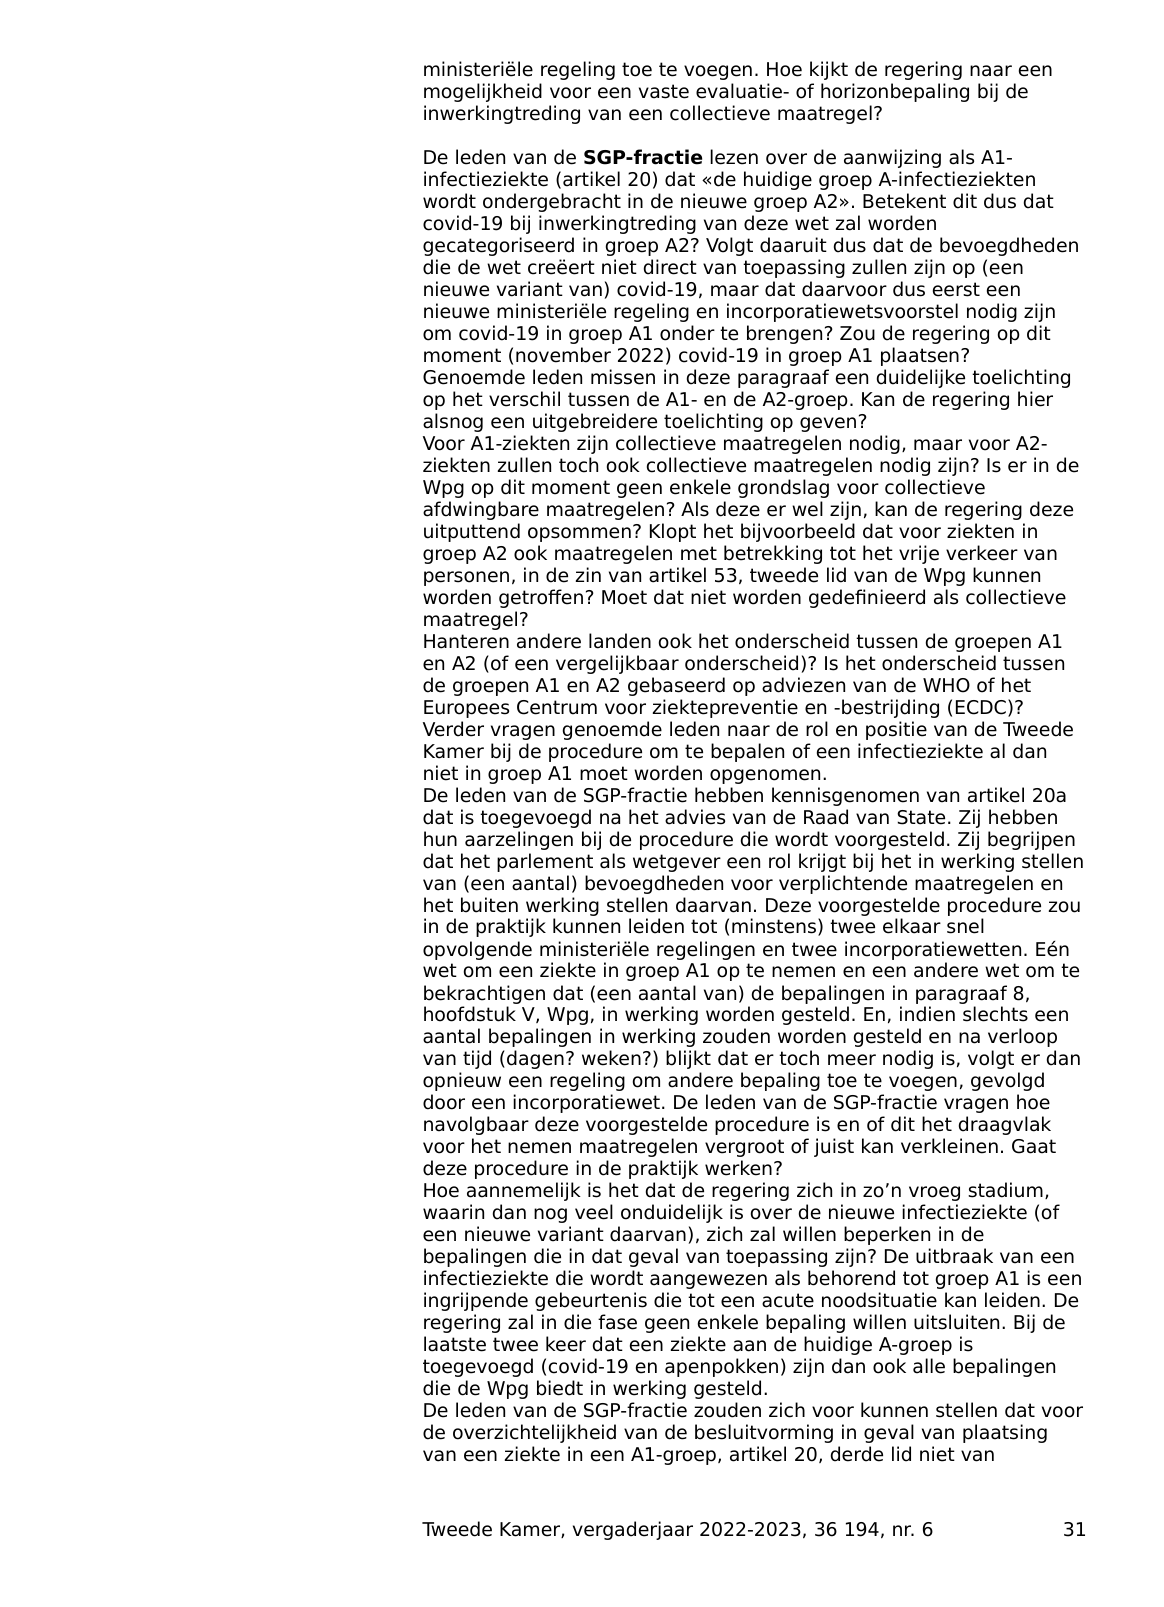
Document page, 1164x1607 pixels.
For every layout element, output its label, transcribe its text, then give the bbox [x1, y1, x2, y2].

text Genoemde leden missen in deze paragraaf een duidelijke toelichting op het verschil tussen de A1- en de A2-groep. Kan de regering hier alsnog een uitgebreidere toelichting op geven? [422, 367, 1087, 433]
text De leden van de SGP-fractie hebben kennisgenomen van artikel 20a dat is toegevoegd na het advies van de Raad van State. Zij hebben hun aarzelingen bij de procedure die wordt voorgesteld. Zij begrijpen dat het parlement als wetgever een rol krijgt bij het in werking stellen van (een aantal) bevoegdheden voor verplichtende maatregelen en het buiten werking stellen daarvan. Deze voorgestelde procedure zou in de praktijk kunnen leiden tot (minstens) twee elkaar snel opvolgende ministeriële regelingen en twee incorporatiewetten. Eén wet om een ziekte in groep A1 op te nemen en een andere wet om te bekrachtigen dat (een aantal van) de bepalingen in paragraaf 8, hoofdstuk V, Wpg, in werking worden gesteld. En, indien slechts een aantal bepalingen in werking zouden worden gesteld en na verloop van tijd (dagen? weken?) blijkt dat er toch meer nodig is, volgt er dan opnieuw een regeling om andere bepaling toe te voegen, gevolgd door een incorporatiewet. De leden van de SGP-fractie vragen hoe navolgbaar deze voorgestelde procedure is en of dit het draagvlak voor het nemen maatregelen vergroot of juist kan verkleinen. Gaat deze procedure in de praktijk werken? [422, 784, 1087, 1180]
text De leden van de SGP-fractie zouden zich voor kunnen stellen dat voor de overzichtelijkheid van de besluitvorming in geval van plaatsing van een ziekte in een A1-groep, artikel 20, derde lid niet van [422, 1400, 1087, 1466]
text Verder vragen genoemde leden naar de rol en positie van de Tweede Kamer bij de procedure om te bepalen of een infectieziekte al dan niet in groep A1 moet worden opgenomen. [422, 719, 1087, 784]
text De leden van de SGP-fractie lezen over de aanwijzing als A1-infectieziekte (artikel 20) dat «de huidige groep A-infectieziekten wordt ondergebracht in de nieuwe groep A2». Betekent dit dus dat covid-19 bij inwerkingtreding van deze wet zal worden gecategoriseerd in groep A2? Volgt daaruit dus dat de bevoegdheden die de wet creëert niet direct van toepassing zullen zijn op (een nieuwe variant van) covid-19, maar dat daarvoor dus eerst een nieuwe ministeriële regeling en incorporatiewetsvoorstel nodig zijn om covid-19 in groep A1 onder te brengen? Zou de regering op dit moment (november 2022) covid-19 in groep A1 plaatsen? [422, 147, 1087, 367]
text Hanteren andere landen ook het onderscheid tussen de groepen A1 en A2 (of een vergelijkbaar onderscheid)? Is het onderscheid tussen de groepen A1 en A2 gebaseerd op adviezen van de WHO of het Europees Centrum voor ziektepreventie en -bestrijding (ECDC)? [422, 631, 1087, 719]
text ministeriële regeling toe te voegen. Hoe kijkt de regering naar een mogelijkheid voor een vaste evaluatie- of horizonbepaling bij de inwerkingtreding van een collectieve maatregel? [422, 59, 1087, 125]
text Voor A1-ziekten zijn collectieve maatregelen nodig, maar voor A2-ziekten zullen toch ook collectieve maatregelen nodig zijn? Is er in de Wpg op dit moment geen enkele grondslag voor collectieve afdwingbare maatregelen? Als deze er wel zijn, kan de regering deze uitputtend opsommen? Klopt het bijvoorbeeld dat voor ziekten in groep A2 ook maatregelen met betrekking tot het vrije verkeer van personen, in de zin van artikel 53, tweede lid van de Wpg kunnen worden getroffen? Moet dat niet worden gedefinieerd als collectieve maatregel? [422, 433, 1087, 631]
text Hoe aannemelijk is het dat de regering zich in zo’n vroeg stadium, waarin dan nog veel onduidelijk is over de nieuwe infectieziekte (of een nieuwe variant daarvan), zich zal willen beperken in de bepalingen die in dat geval van toepassing zijn? De uitbraak van een infectieziekte die wordt aangewezen als behorend tot groep A1 is een ingrijpende gebeurtenis die tot een acute noodsituatie kan leiden. De regering zal in die fase geen enkele bepaling willen uitsluiten. Bij de laatste twee keer dat een ziekte aan de huidige A-groep is toegevoegd (covid-19 en apenpokken) zijn dan ook alle bepalingen die de Wpg biedt in werking gesteld. [422, 1180, 1087, 1400]
